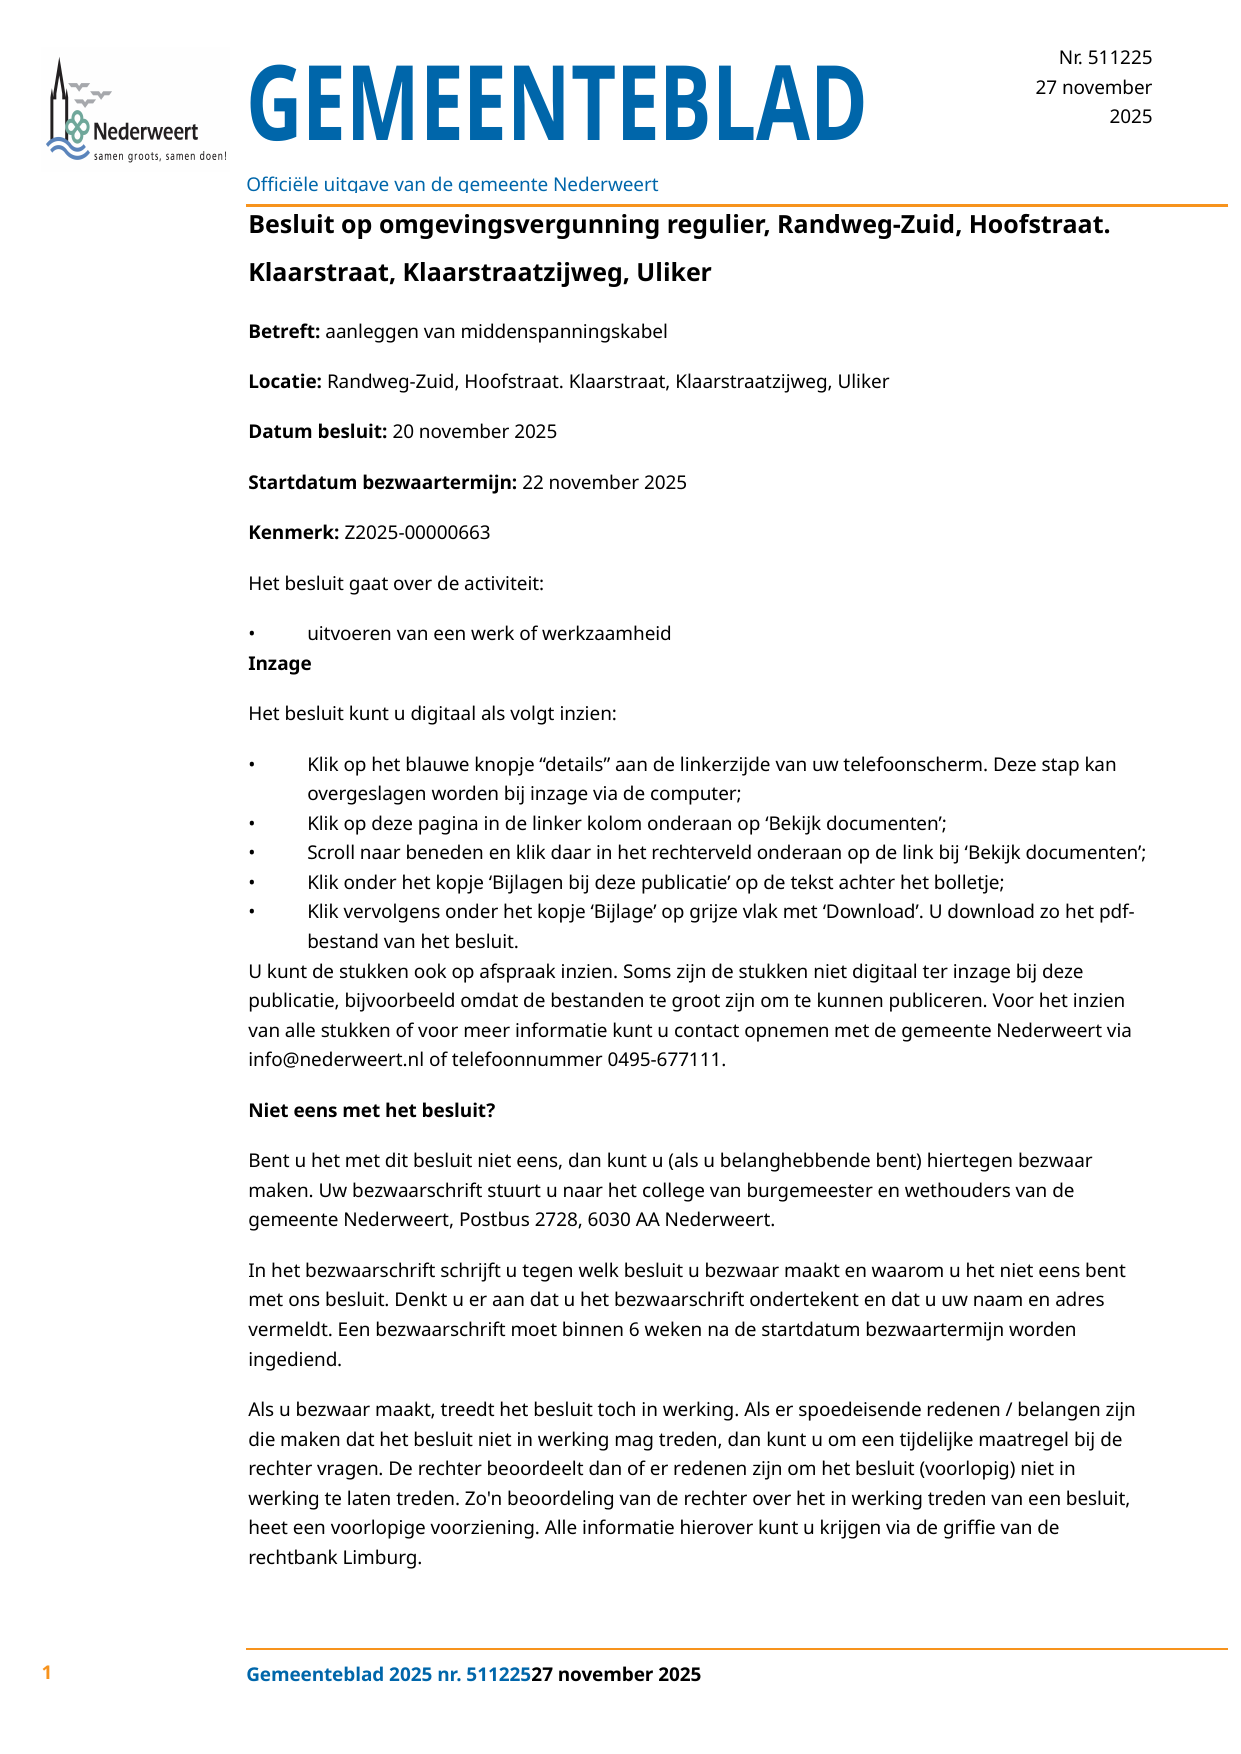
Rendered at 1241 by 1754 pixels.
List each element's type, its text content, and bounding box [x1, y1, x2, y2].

text Het besluit gaat over de activiteit: [248, 570, 1152, 596]
text Betreft: aanleggen van middenspanningskabel [248, 318, 1152, 344]
list Klik vervolgens onder het kopje ‘Bijlage’ op grijze vlak met ‘Download’. U download zo het pdf-bestand van het besluit. [248, 899, 1152, 954]
text Kenmerk: Z2025-00000663 [248, 519, 1152, 545]
list uitvoeren van een werk of werkzaamheid [248, 620, 1152, 646]
list Klik onder het kopje ‘Bijlagen bij deze publicatie’ op de tekst achter het bolletje; [248, 869, 1152, 895]
picture [41, 47, 231, 172]
text Locatie: Randweg-Zuid, Hoofstraat. Klaarstraat, Klaarstraatzijweg, Uliker [248, 368, 1152, 394]
list Klik op het blauwe knopje “details” aan de linkerzijde van uw telefoonscherm. Deze stap kan overgeslagen worden bij inzage via de computer; [248, 751, 1152, 806]
text Het besluit kunt u digitaal als volgt inzien: [248, 700, 1152, 726]
text Niet eens met het besluit? [248, 1097, 1152, 1123]
text Bent u het met dit besluit niet eens, dan kunt u (als u belanghebbende bent) hiertegen bezwaar maken. Uw bezwaarschrift stuurt u naar het college van burgemeester en wethouders van de gemeente Nederweert, Postbus 2728, 6030 AA Nederweert. [248, 1147, 1152, 1232]
list Scroll naar beneden en klik daar in het rechterveld onderaan op de link bij ‘Bekijk documenten’; [248, 839, 1152, 865]
text Besluit op omgevingsvergunning regulier, Randweg-Zuid, Hoofstraat. Klaarstraat, Klaarstraatzijweg, Uliker [248, 207, 1152, 288]
text Inzage [248, 650, 1152, 676]
text Startdatum bezwaartermijn: 22 november 2025 [248, 469, 1152, 495]
text Datum besluit: 20 november 2025 [248, 419, 1152, 444]
text Als u bezwaar maakt, treedt het besluit toch in werking. Als er spoedeisende redenen / belangen zijn die maken dat het besluit niet in werking mag treden, dan kunt u om een tijdelijke maatregel bij de rechter vragen. De rechter beoordeelt dan of er redenen zijn om het besluit (voorlopig) niet in werking te laten treden. Zo'n beoordeling van de rechter over het in werking treden van een besluit, heet een voorlopige voorziening. Alle informatie hierover kunt u krijgen via de griffie van de rechtbank Limburg. [248, 1396, 1152, 1570]
text In het bezwaarschrift schrijft u tegen welk besluit u bezwaar maakt en waarom u het niet eens bent met ons besluit. Denkt u er aan dat u het bezwaarschrift ondertekent en dat u uw naam en adres vermeldt. Een bezwaarschrift moet binnen 6 weken na de startdatum bezwaartermijn worden ingediend. [248, 1257, 1152, 1372]
text U kunt de stukken ook op afspraak inzien. Soms zijn de stukken niet digitaal ter inzage bij deze publicatie, bijvoorbeeld omdat de bestanden te groot zijn om te kunnen publiceren. Voor het inzien van alle stukken of voor meer informatie kunt u contact opnemen met de gemeente Nederweert via info@nederweert.nl of telefoonnummer 0495-677111. [248, 958, 1152, 1072]
list Klik op deze pagina in de linker kolom onderaan op ‘Bekijk documenten’; [248, 810, 1152, 836]
